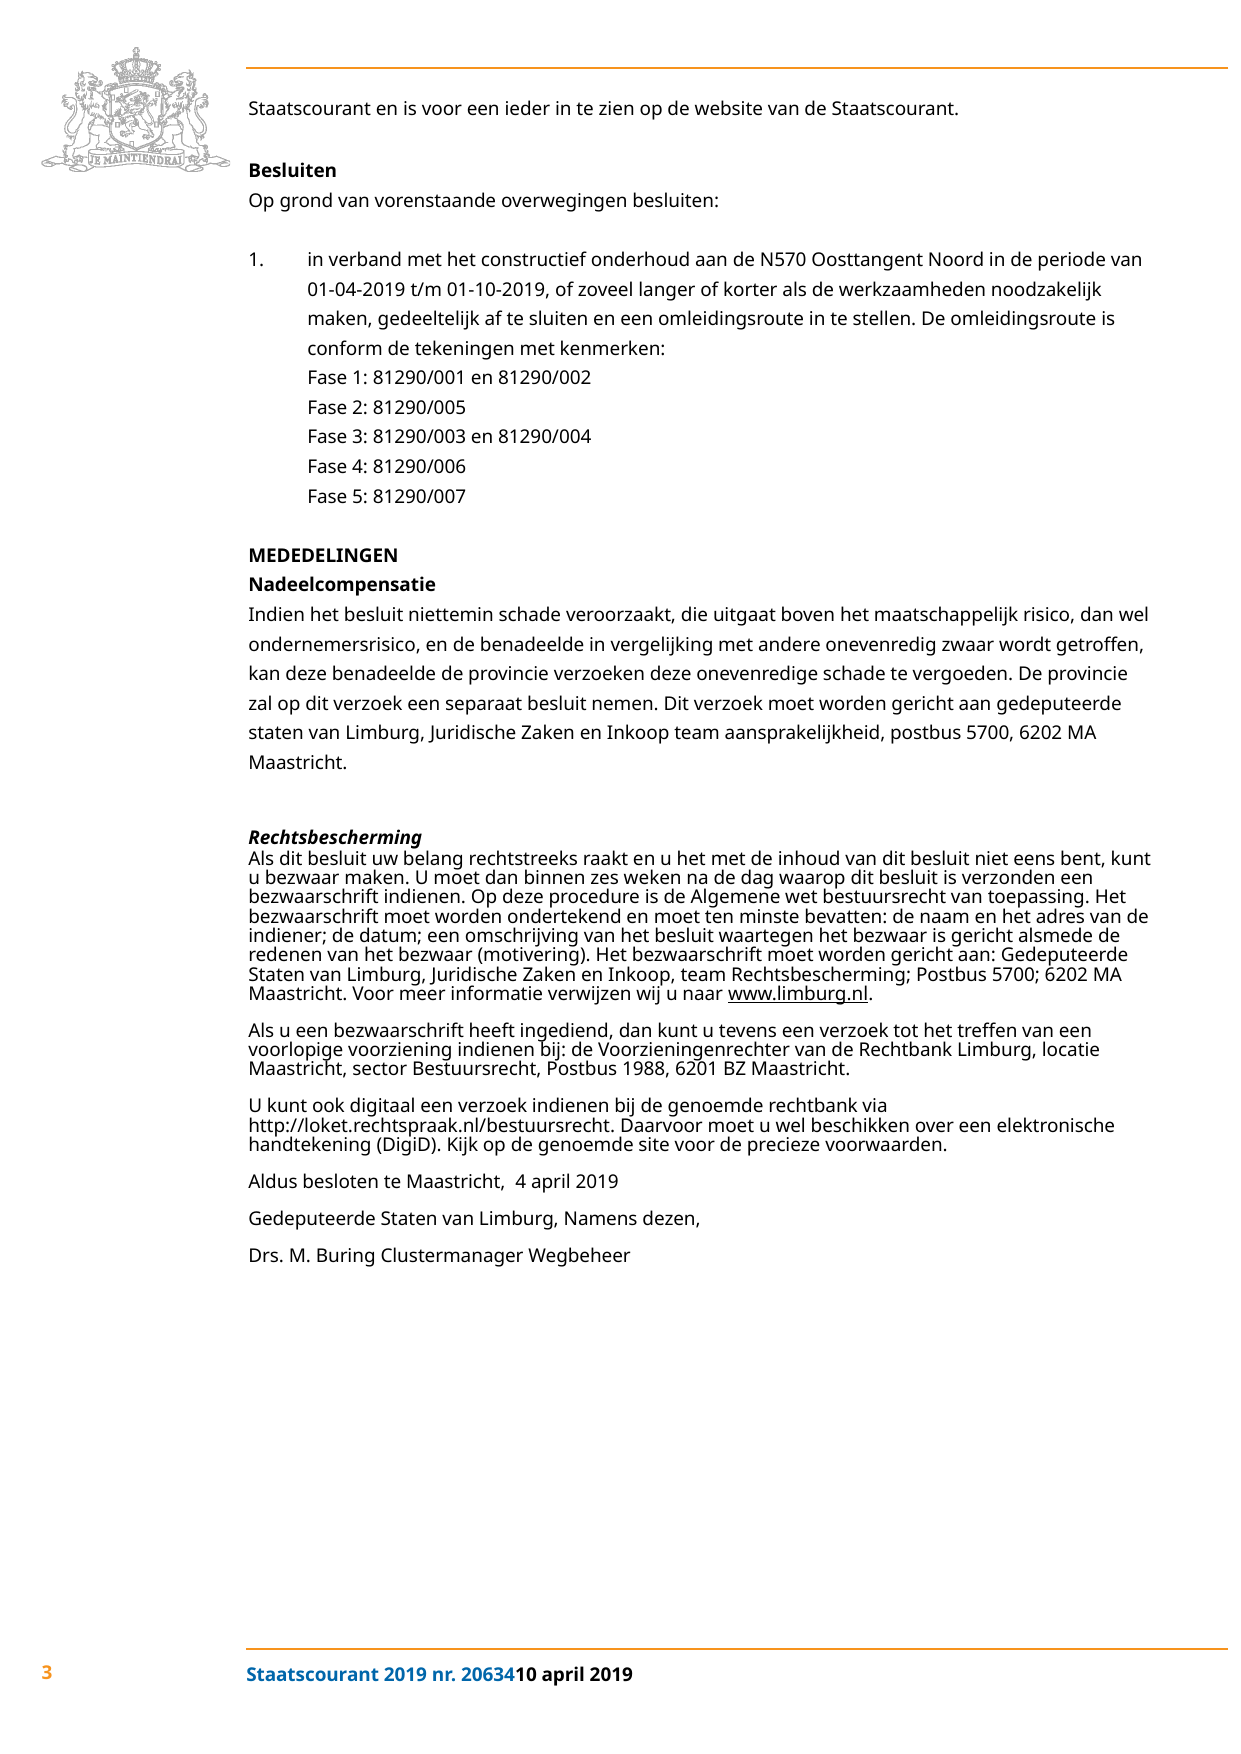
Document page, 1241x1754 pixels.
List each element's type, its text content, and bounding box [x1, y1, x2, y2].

list Fase 1: 81290/001 en 81290/002 [248, 364, 1152, 390]
list Fase 5: 81290/007 [248, 483, 1152, 509]
text Gedeputeerde Staten van Limburg, Namens dezen, [248, 1210, 1152, 1229]
text Staatscourant en is voor een ieder in te zien op de website van de Staatscourant. [248, 95, 1152, 121]
text Rechtsbescherming [248, 824, 1152, 850]
list Fase 4: 81290/006 [248, 453, 1152, 479]
text Nadeelcompensatie [248, 572, 1152, 597]
text U kunt ook digitaal een verzoek indienen bij de genoemde rechtbank via http://loket.rechtspraak.nl/bestuursrecht. Daarvoor moet u wel beschikken over een elektronische handtekening (DigiD). Kijk op de genoemde site voor de precieze voorwaarden. [248, 1097, 1152, 1155]
text Aldus besloten te Maastricht, 4 april 2019 [248, 1173, 1152, 1192]
text Indien het besluit niettemin schade veroorzaakt, die uitgaat boven het maatschappelijk risico, dan wel ondernemersrisico, en de benadeelde in vergelijking met andere onevenredig zwaar wordt getroffen, kan deze benadeelde de provincie verzoeken deze onevenredige schade te vergoeden. De provincie zal op dit verzoek een separaat besluit nemen. Dit verzoek moet worden gericht aan gedeputeerde staten van Limburg, Juridische Zaken en Inkoop team aansprakelijkheid, postbus 5700, 6202 MA Maastricht. [248, 601, 1152, 775]
list in verband met het constructief onderhoud aan de N570 Oosttangent Noord in de periode van 01-04-2019 t/m 01-10-2019, of zoveel langer of korter als de werkzaamheden noodzakelijk maken, gedeeltelijk af te sluiten en een omleidingsroute in te stellen. De omleidingsroute is conform de tekeningen met kenmerken: [248, 246, 1152, 361]
picture [41, 47, 231, 172]
text Besluiten [248, 157, 1152, 183]
text MEDEDELINGEN [248, 542, 1152, 568]
text Als dit besluit uw belang rechtstreeks raakt en u het met de inhoud van dit besluit niet eens bent, kunt u bezwaar maken. U moet dan binnen zes weken na de dag waarop dit besluit is verzonden een bezwaarschrift indienen. Op deze procedure is de Algemene wet bestuursrecht van toepassing. Het bezwaarschrift moet worden ondertekend en moet ten minste bevatten: de naam en het adres van de indiener; de datum; een omschrijving van het besluit waartegen het bezwaar is gericht alsmede de redenen van het bezwaar (motivering). Het bezwaarschrift moet worden gericht aan: Gedeputeerde Staten van Limburg, Juridische Zaken en Inkoop, team Rechtsbescherming; Postbus 5700; 6202 MA Maastricht. Voor meer informatie verwijzen wij u naar www.limburg.nl. [248, 850, 1152, 1004]
list Fase 3: 81290/003 en 81290/004 [248, 424, 1152, 449]
list Fase 2: 81290/005 [248, 394, 1152, 420]
text Als u een bezwaarschrift heeft ingediend, dan kunt u tevens een verzoek tot het treffen van een voorlopige voorziening indienen bij: de Voorzieningenrechter van de Rechtbank Limburg, locatie Maastricht, sector Bestuursrecht, Postbus 1988, 6201 BZ Maastricht. [248, 1022, 1152, 1079]
text Drs. M. Buring Clustermanager Wegbeheer [248, 1247, 1152, 1266]
text Op grond van vorenstaande overwegingen besluiten: [248, 187, 1152, 213]
